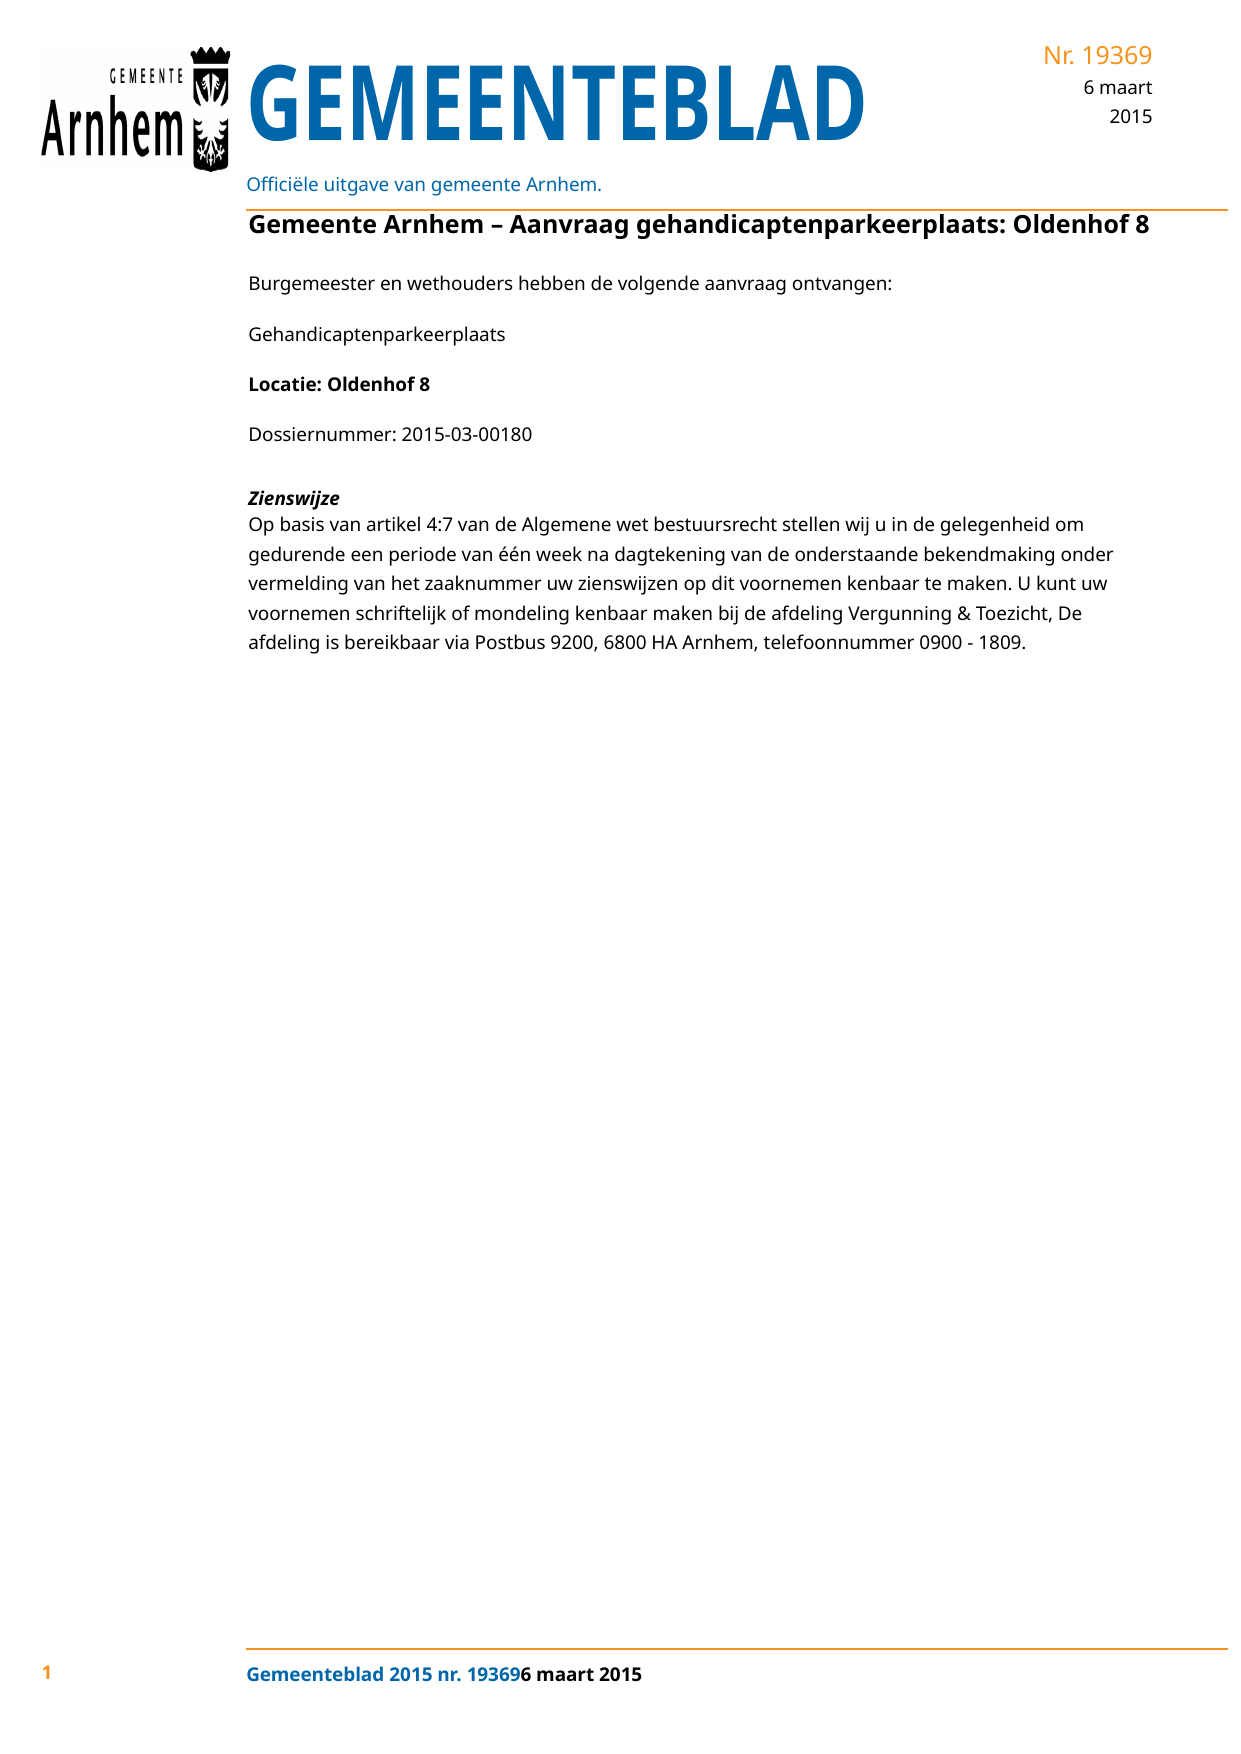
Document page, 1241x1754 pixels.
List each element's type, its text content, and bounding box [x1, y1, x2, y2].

picture [41, 47, 231, 172]
text Burgemeester en wethouders hebben de volgende aanvraag ontvangen: [248, 270, 1152, 296]
text Dossiernummer: 2015-03-00180 [248, 422, 1152, 447]
text Gemeente Arnhem – Aanvraag gehandicaptenparkeerplaats: Oldenhof 8 [248, 211, 1152, 241]
text Locatie: Oldenhof 8 [248, 371, 1152, 397]
text Op basis van artikel 4:7 van de Algemene wet bestuursrecht stellen wij u in de gelegenheid om gedurende een periode van één week na dagtekening van de onderstaande bekendmaking onder vermelding van het zaaknummer uw zienswijzen op dit voornemen kenbaar te maken. U kunt uw voornemen schriftelijk of mondeling kenbaar maken bij de afdeling Vergunning & Toezicht, De afdeling is bereikbaar via Postbus 9200, 6800 HA Arnhem, telefoonnummer 0900 - 1809. [248, 511, 1152, 655]
text Gehandicaptenparkeerplaats [248, 321, 1152, 346]
text Zienswijze [248, 486, 1152, 511]
